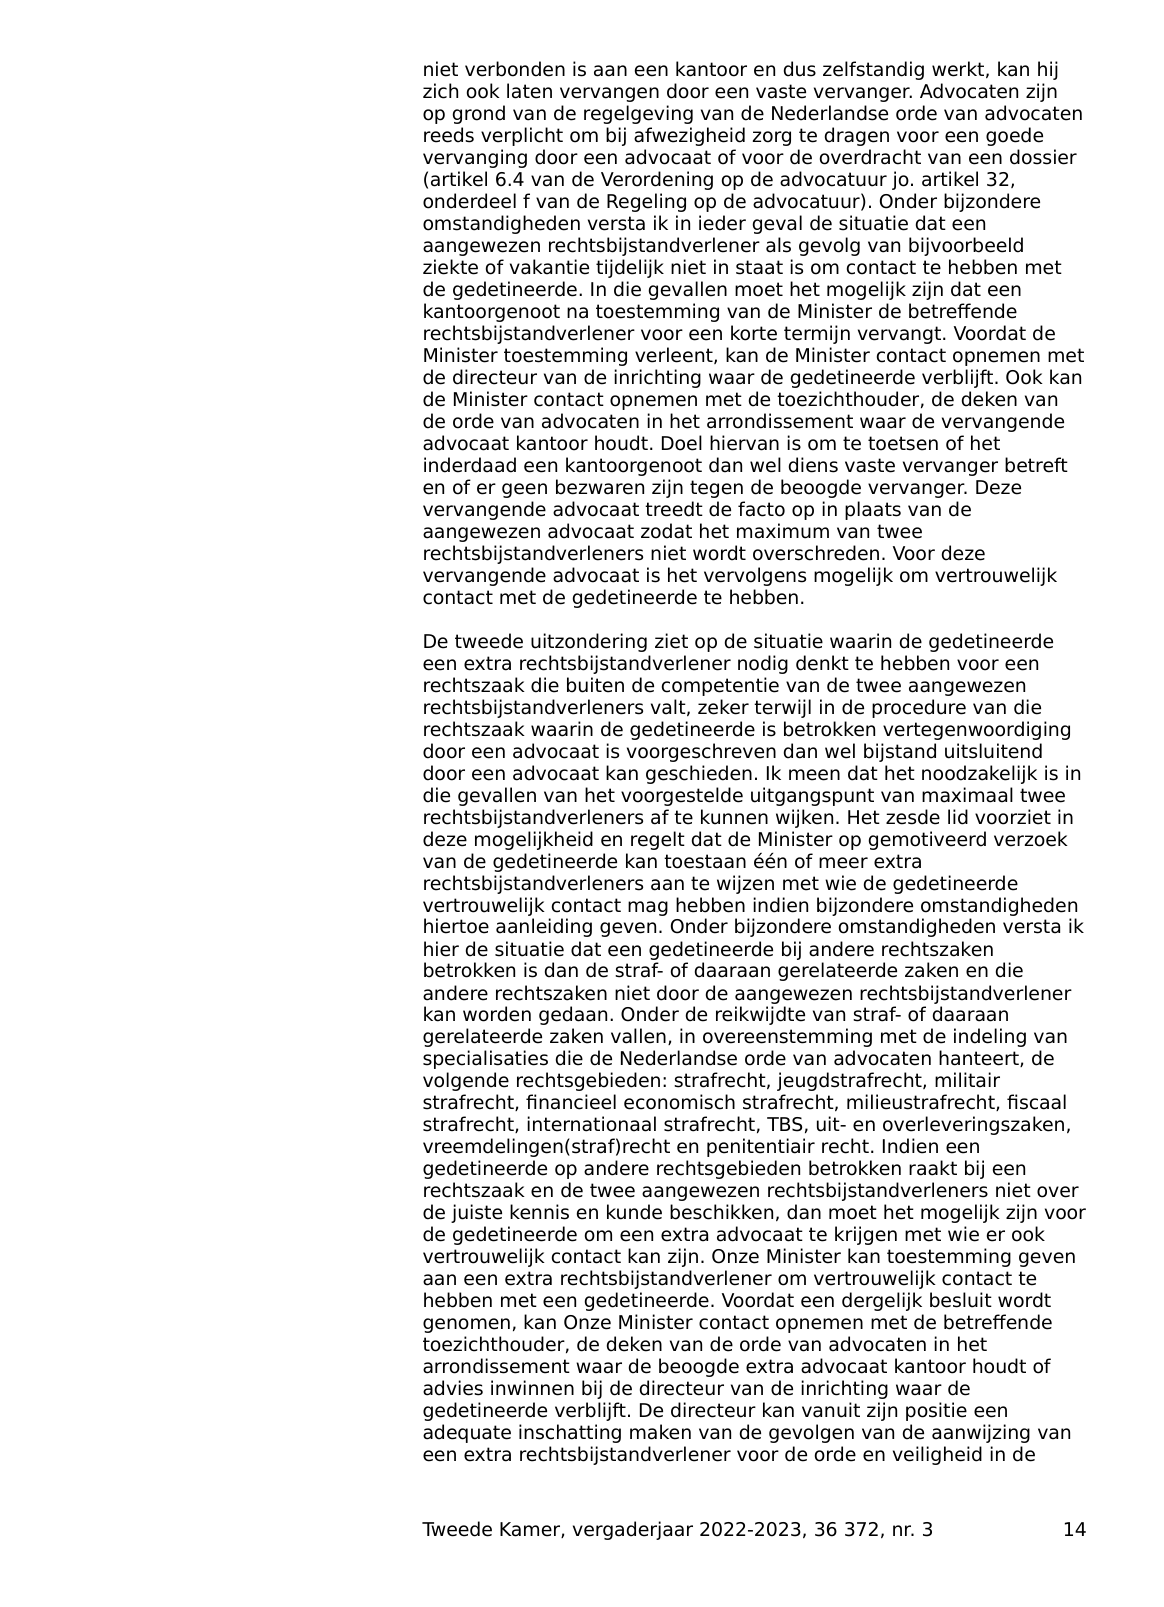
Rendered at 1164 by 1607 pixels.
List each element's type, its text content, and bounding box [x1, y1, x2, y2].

text niet verbonden is aan een kantoor en dus zelfstandig werkt, kan hij zich ook laten vervangen door een vaste vervanger. Advocaten zijn op grond van de regelgeving van de Nederlandse orde van advocaten reeds verplicht om bij afwezigheid zorg te dragen voor een goede vervanging door een advocaat of voor de overdracht van een dossier (artikel 6.4 van de Verordening op de advocatuur jo. artikel 32, onderdeel f van de Regeling op de advocatuur). Onder bijzondere omstandigheden versta ik in ieder geval de situatie dat een aangewezen rechtsbijstandverlener als gevolg van bijvoorbeeld ziekte of vakantie tijdelijk niet in staat is om contact te hebben met de gedetineerde. In die gevallen moet het mogelijk zijn dat een kantoorgenoot na toestemming van de Minister de betreffende rechtsbijstandverlener voor een korte termijn vervangt. Voordat de Minister toestemming verleent, kan de Minister contact opnemen met de directeur van de inrichting waar de gedetineerde verblijft. Ook kan de Minister contact opnemen met de toezichthouder, de deken van de orde van advocaten in het arrondissement waar de vervangende advocaat kantoor houdt. Doel hiervan is om te toetsen of het inderdaad een kantoorgenoot dan wel diens vaste vervanger betreft en of er geen bezwaren zijn tegen de beoogde vervanger. Deze vervangende advocaat treedt de facto op in plaats van de aangewezen advocaat zodat het maximum van twee rechtsbijstandverleners niet wordt overschreden. Voor deze vervangende advocaat is het vervolgens mogelijk om vertrouwelijk contact met de gedetineerde te hebben. [422, 59, 1087, 608]
text De tweede uitzondering ziet op de situatie waarin de gedetineerde een extra rechtsbijstandverlener nodig denkt te hebben voor een rechtszaak die buiten de competentie van de twee aangewezen rechtsbijstandverleners valt, zeker terwijl in de procedure van die rechtszaak waarin de gedetineerde is betrokken vertegenwoordiging door een advocaat is voorgeschreven dan wel bijstand uitsluitend door een advocaat kan geschieden. Ik meen dat het noodzakelijk is in die gevallen van het voorgestelde uitgangspunt van maximaal twee rechtsbijstandverleners af te kunnen wijken. Het zesde lid voorziet in deze mogelijkheid en regelt dat de Minister op gemotiveerd verzoek van de gedetineerde kan toestaan één of meer extra rechtsbijstandverleners aan te wijzen met wie de gedetineerde vertrouwelijk contact mag hebben indien bijzondere omstandigheden hiertoe aanleiding geven. Onder bijzondere omstandigheden versta ik hier de situatie dat een gedetineerde bij andere rechtszaken betrokken is dan de straf- of daaraan gerelateerde zaken en die andere rechtszaken niet door de aangewezen rechtsbijstandverlener kan worden gedaan. Onder de reikwijdte van straf- of daaraan gerelateerde zaken vallen, in overeenstemming met de indeling van specialisaties die de Nederlandse orde van advocaten hanteert, de volgende rechtsgebieden: strafrecht, jeugdstrafrecht, militair strafrecht, financieel economisch strafrecht, milieustrafrecht, fiscaal strafrecht, internationaal strafrecht, TBS, uit- en overleveringszaken, vreemdelingen(straf)recht en penitentiair recht. Indien een gedetineerde op andere rechtsgebieden betrokken raakt bij een rechtszaak en de twee aangewezen rechtsbijstandverleners niet over de juiste kennis en kunde beschikken, dan moet het mogelijk zijn voor de gedetineerde om een extra advocaat te krijgen met wie er ook vertrouwelijk contact kan zijn. Onze Minister kan toestemming geven aan een extra rechtsbijstandverlener om vertrouwelijk contact te hebben met een gedetineerde. Voordat een dergelijk besluit wordt genomen, kan Onze Minister contact opnemen met de betreffende toezichthouder, de deken van de orde van advocaten in het arrondissement waar de beoogde extra advocaat kantoor houdt of advies inwinnen bij de directeur van de inrichting waar de gedetineerde verblijft. De directeur kan vanuit zijn positie een adequate inschatting maken van de gevolgen van de aanwijzing van een extra rechtsbijstandverlener voor de orde en veiligheid in de [422, 631, 1087, 1466]
